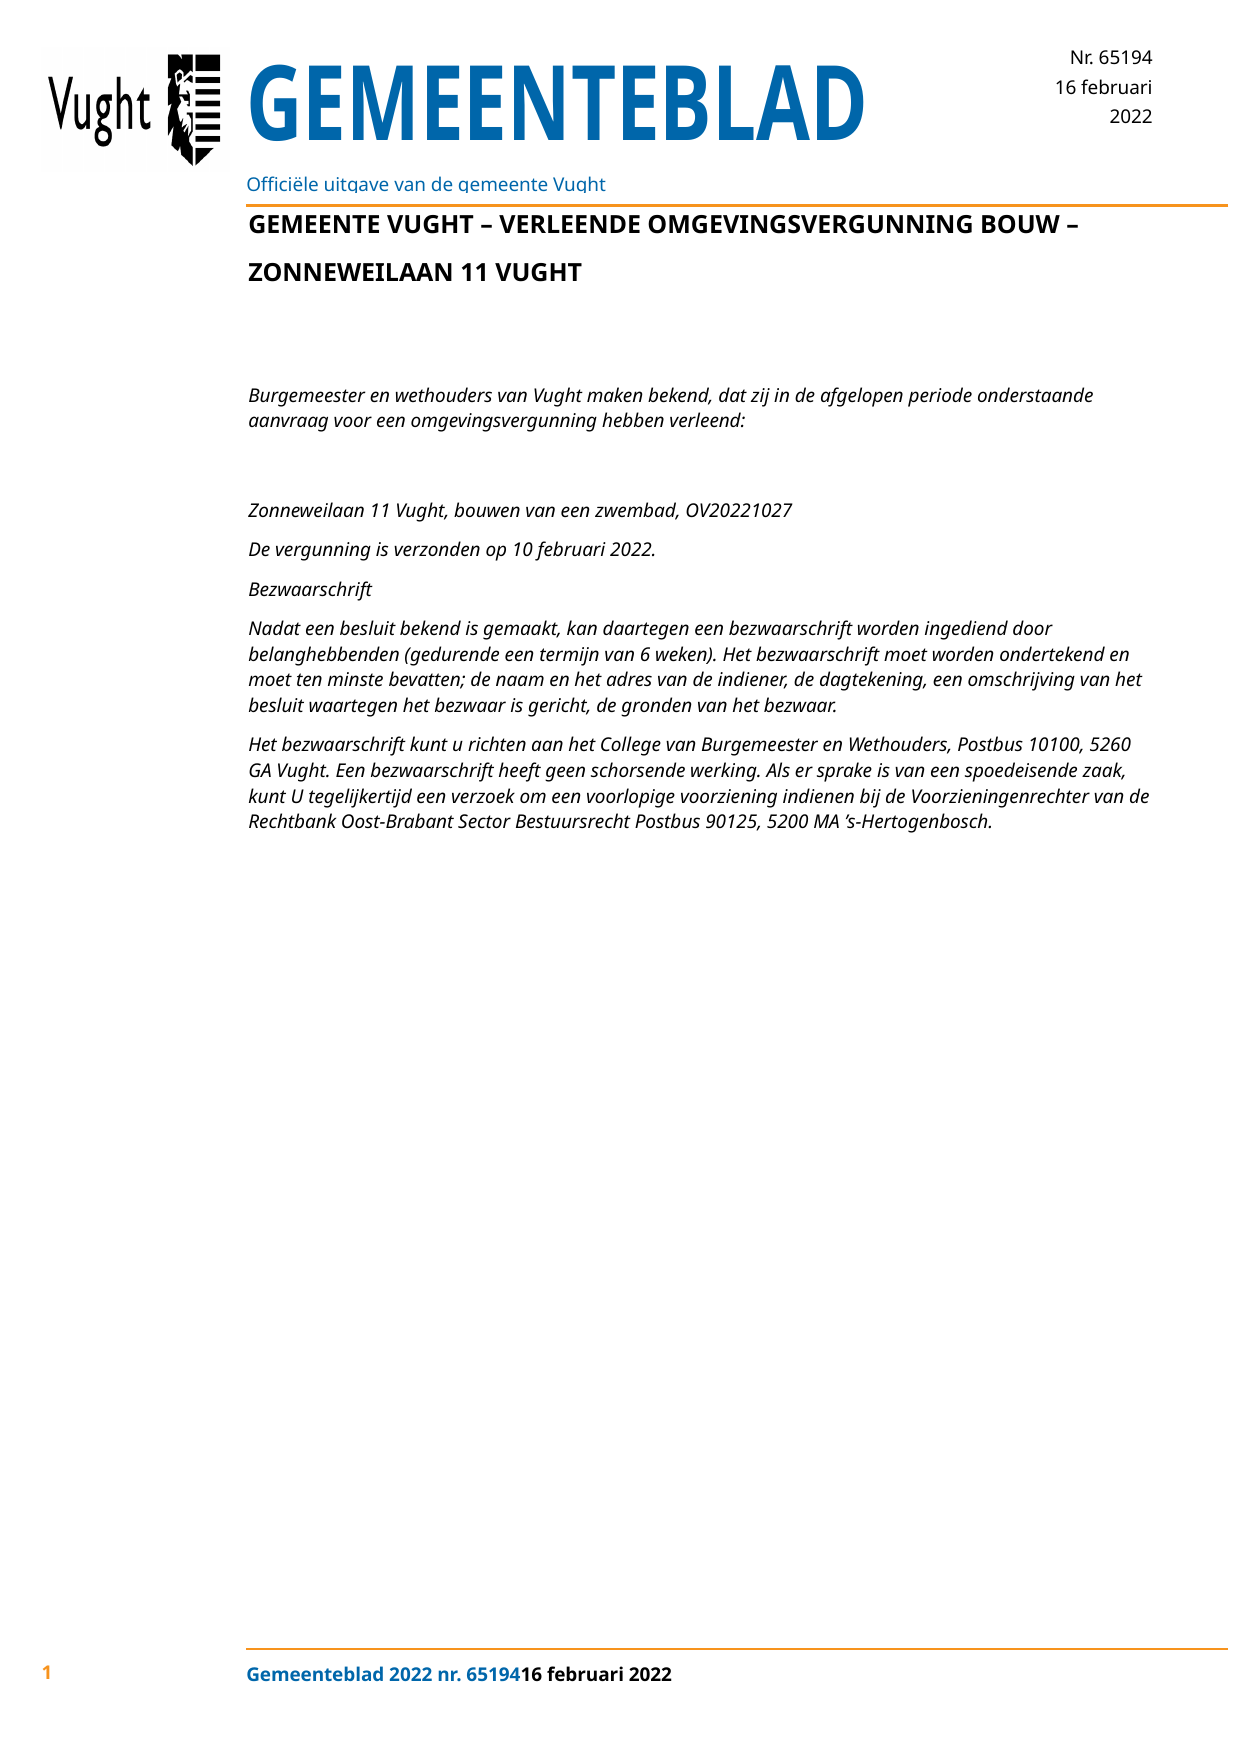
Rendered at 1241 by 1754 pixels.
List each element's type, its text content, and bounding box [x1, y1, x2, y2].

text Bezwaarschrift [248, 576, 1152, 602]
text Burgemeester en wethouders van Vught maken bekend, dat zij in de afgelopen periode onderstaande aanvraag voor een omgevingsvergunning hebben verleend: [248, 382, 1152, 433]
text Nadat een besluit bekend is gemaakt, kan daartegen een bezwaarschrift worden ingediend door belanghebbenden (gedurende een termijn van 6 weken). Het bezwaarschrift moet worden ondertekend en moet ten minste bevatten; de naam en het adres van de indiener, de dagtekening, een omschrijving van het besluit waartegen het bezwaar is gericht, de gronden van het bezwaar. [248, 615, 1152, 718]
text Zonneweilaan 11 Vught, bouwen van een zwembad, OV20221027 [248, 497, 1152, 523]
text GEMEENTE VUGHT – VERLEENDE OMGEVINGSVERGUNNING BOUW – ZONNEWEILAAN 11 VUGHT [248, 207, 1152, 288]
text De vergunning is verzonden op 10 februari 2022. [248, 537, 1152, 562]
text Het bezwaarschrift kunt u richten aan het College van Burgemeester en Wethouders, Postbus 10100, 5260 GA Vught. Een bezwaarschrift heeft geen schorsende werking. Als er sprake is van een spoedeisende zaak, kunt U tegelijkertijd een verzoek om een voorlopige voorziening indienen bij de Voorzieningenrechter van de Rechtbank Oost-Brabant Sector Bestuursrecht Postbus 90125, 5200 MA ’s-Hertogenbosch. [248, 732, 1152, 834]
picture [41, 47, 231, 172]
